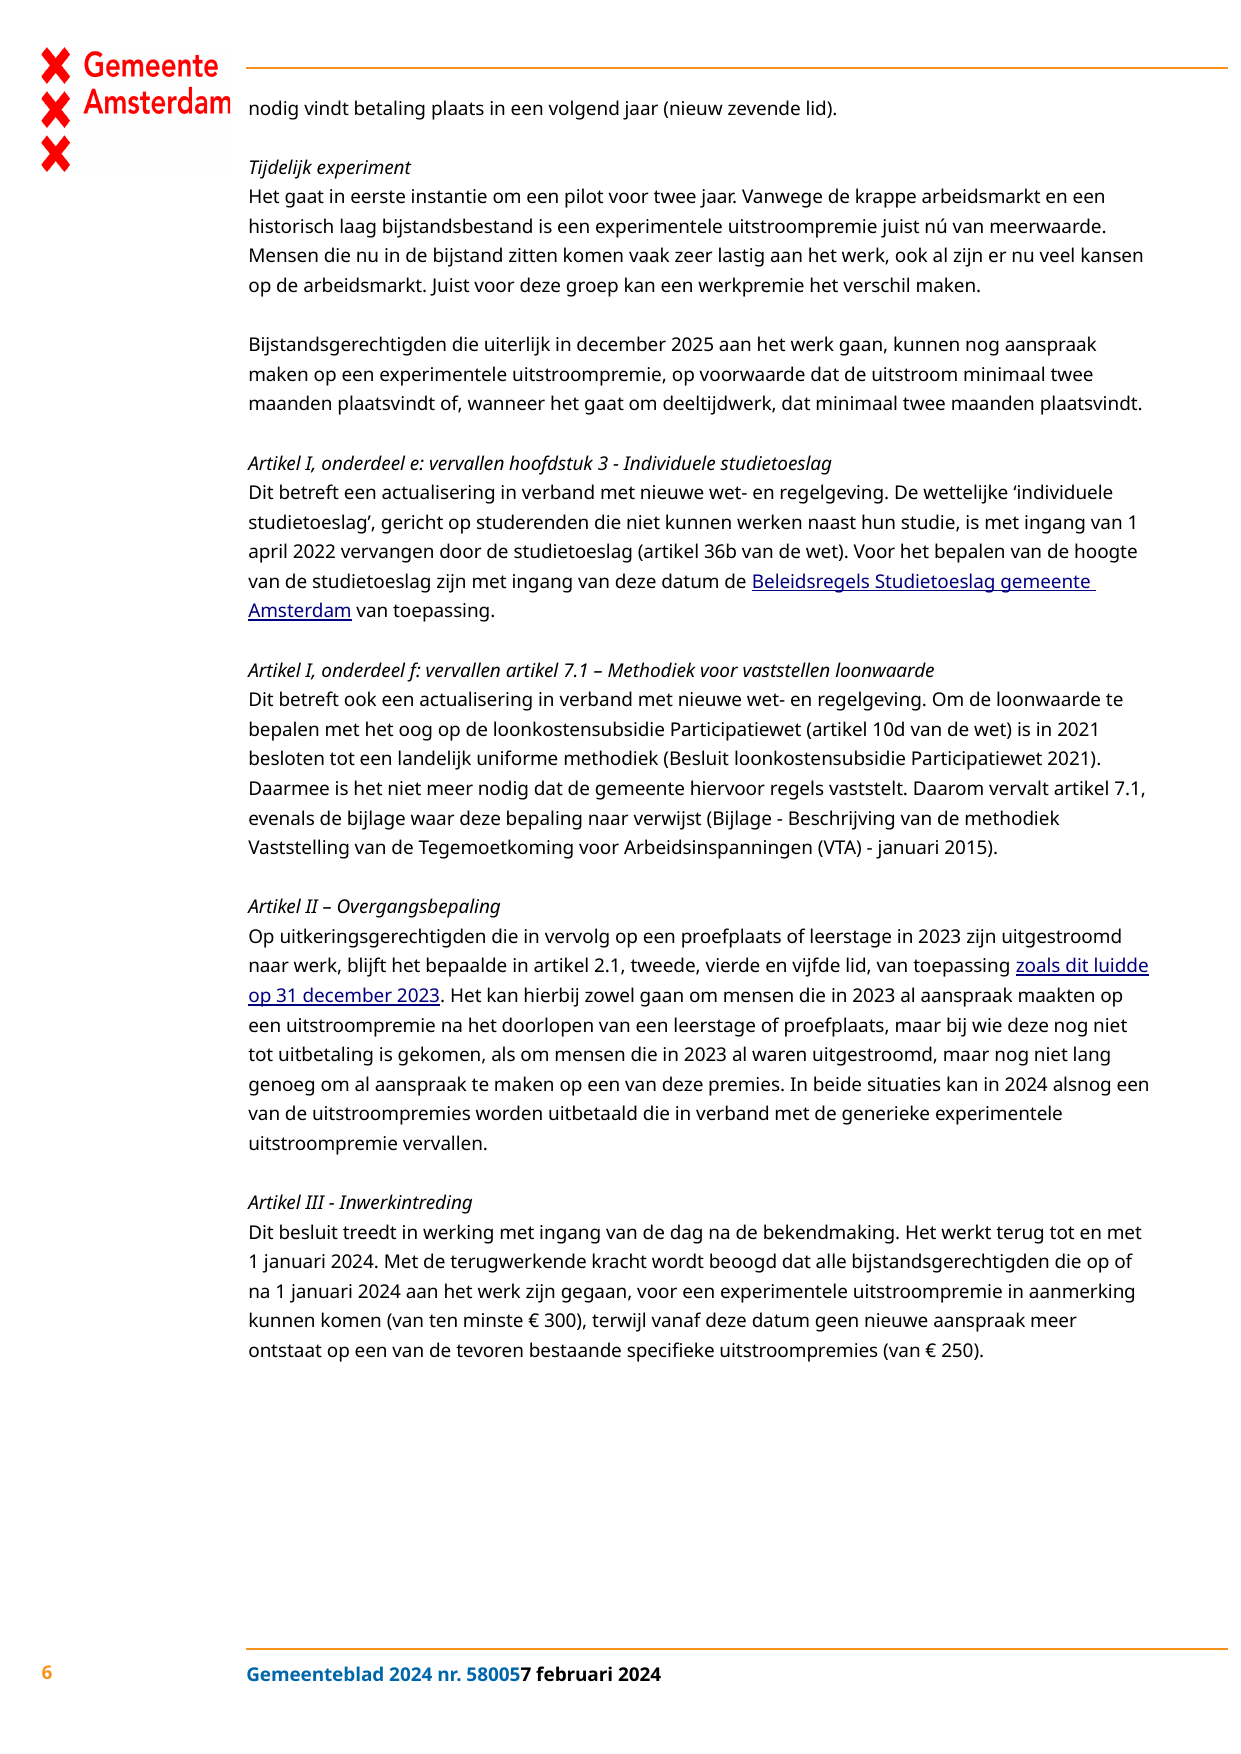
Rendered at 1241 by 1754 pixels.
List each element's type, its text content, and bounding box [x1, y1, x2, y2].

text Artikel I, onderdeel f: vervallen artikel 7.1 – Methodiek voor vaststellen loonwaarde [248, 657, 1152, 683]
picture [41, 47, 231, 172]
text Dit besluit treedt in werking met ingang van de dag na de bekendmaking. Het werkt terug tot en met 1 januari 2024. Met de terugwerkende kracht wordt beoogd dat alle bijstandsgerechtigden die op of na 1 januari 2024 aan het werk zijn gegaan, voor een experimentele uitstroompremie in aanmerking kunnen komen (van ten minste € 300), terwijl vanaf deze datum geen nieuwe aanspraak meer ontstaat op een van de tevoren bestaande specifieke uitstroompremies (van € 250). [248, 1219, 1152, 1363]
text nodig vindt betaling plaats in een volgend jaar (nieuw zevende lid). [248, 95, 1152, 121]
text Dit betreft een actualisering in verband met nieuwe wet- en regelgeving. De wettelijke ‘individuele studietoeslag’, gericht op studerenden die niet kunnen werken naast hun studie, is met ingang van 1 april 2022 vervangen door de studietoeslag (artikel 36b van de wet). Voor het bepalen van de hoogte van de studietoeslag zijn met ingang van deze datum de Beleidsregels Studietoeslag gemeente Amsterdam van toepassing. [248, 479, 1152, 623]
text Tijdelijk experiment [248, 154, 1152, 180]
text Artikel III - Inwerkintreding [248, 1189, 1152, 1215]
text Bijstandsgerechtigden die uiterlijk in december 2025 aan het werk gaan, kunnen nog aanspraak maken op een experimentele uitstroompremie, op voorwaarde dat de uitstroom minimaal twee maanden plaatsvindt of, wanneer het gaat om deeltijdwerk, dat minimaal twee maanden plaatsvindt. [248, 331, 1152, 416]
text Artikel I, onderdeel e: vervallen hoofdstuk 3 - Individuele studietoeslag [248, 450, 1152, 476]
text Het gaat in eerste instantie om een pilot voor twee jaar. Vanwege de krappe arbeidsmarkt en een historisch laag bijstandsbestand is een experimentele uitstroompremie juist nú van meerwaarde. Mensen die nu in de bijstand zitten komen vaak zeer lastig aan het werk, ook al zijn er nu veel kansen op de arbeidsmarkt. Juist voor deze groep kan een werkpremie het verschil maken. [248, 183, 1152, 298]
text Dit betreft ook een actualisering in verband met nieuwe wet- en regelgeving. Om de loonwaarde te bepalen met het oog op de loonkostensubsidie Participatiewet (artikel 10d van de wet) is in 2021 besloten tot een landelijk uniforme methodiek (Besluit loonkostensubsidie Participatiewet 2021). Daarmee is het niet meer nodig dat de gemeente hiervoor regels vaststelt. Daarom vervalt artikel 7.1, evenals de bijlage waar deze bepaling naar verwijst (Bijlage - Beschrijving van de methodiek Vaststelling van de Tegemoetkoming voor Arbeidsinspanningen (VTA) - januari 2015). [248, 686, 1152, 860]
text Artikel II – Overgangsbepaling [248, 893, 1152, 919]
text Op uitkeringsgerechtigden die in vervolg op een proefplaats of leerstage in 2023 zijn uitgestroomd naar werk, blijft het bepaalde in artikel 2.1, tweede, vierde en vijfde lid, van toepassing zoals dit luidde op 31 december 2023. Het kan hierbij zowel gaan om mensen die in 2023 al aanspraak maakten op een uitstroompremie na het doorlopen van een leerstage of proefplaats, maar bij wie deze nog niet tot uitbetaling is gekomen, als om mensen die in 2023 al waren uitgestroomd, maar nog niet lang genoeg om al aanspraak te maken op een van deze premies. In beide situaties kan in 2024 alsnog een van de uitstroompremies worden uitbetaald die in verband met de generieke experimentele uitstroompremie vervallen. [248, 923, 1152, 1156]
